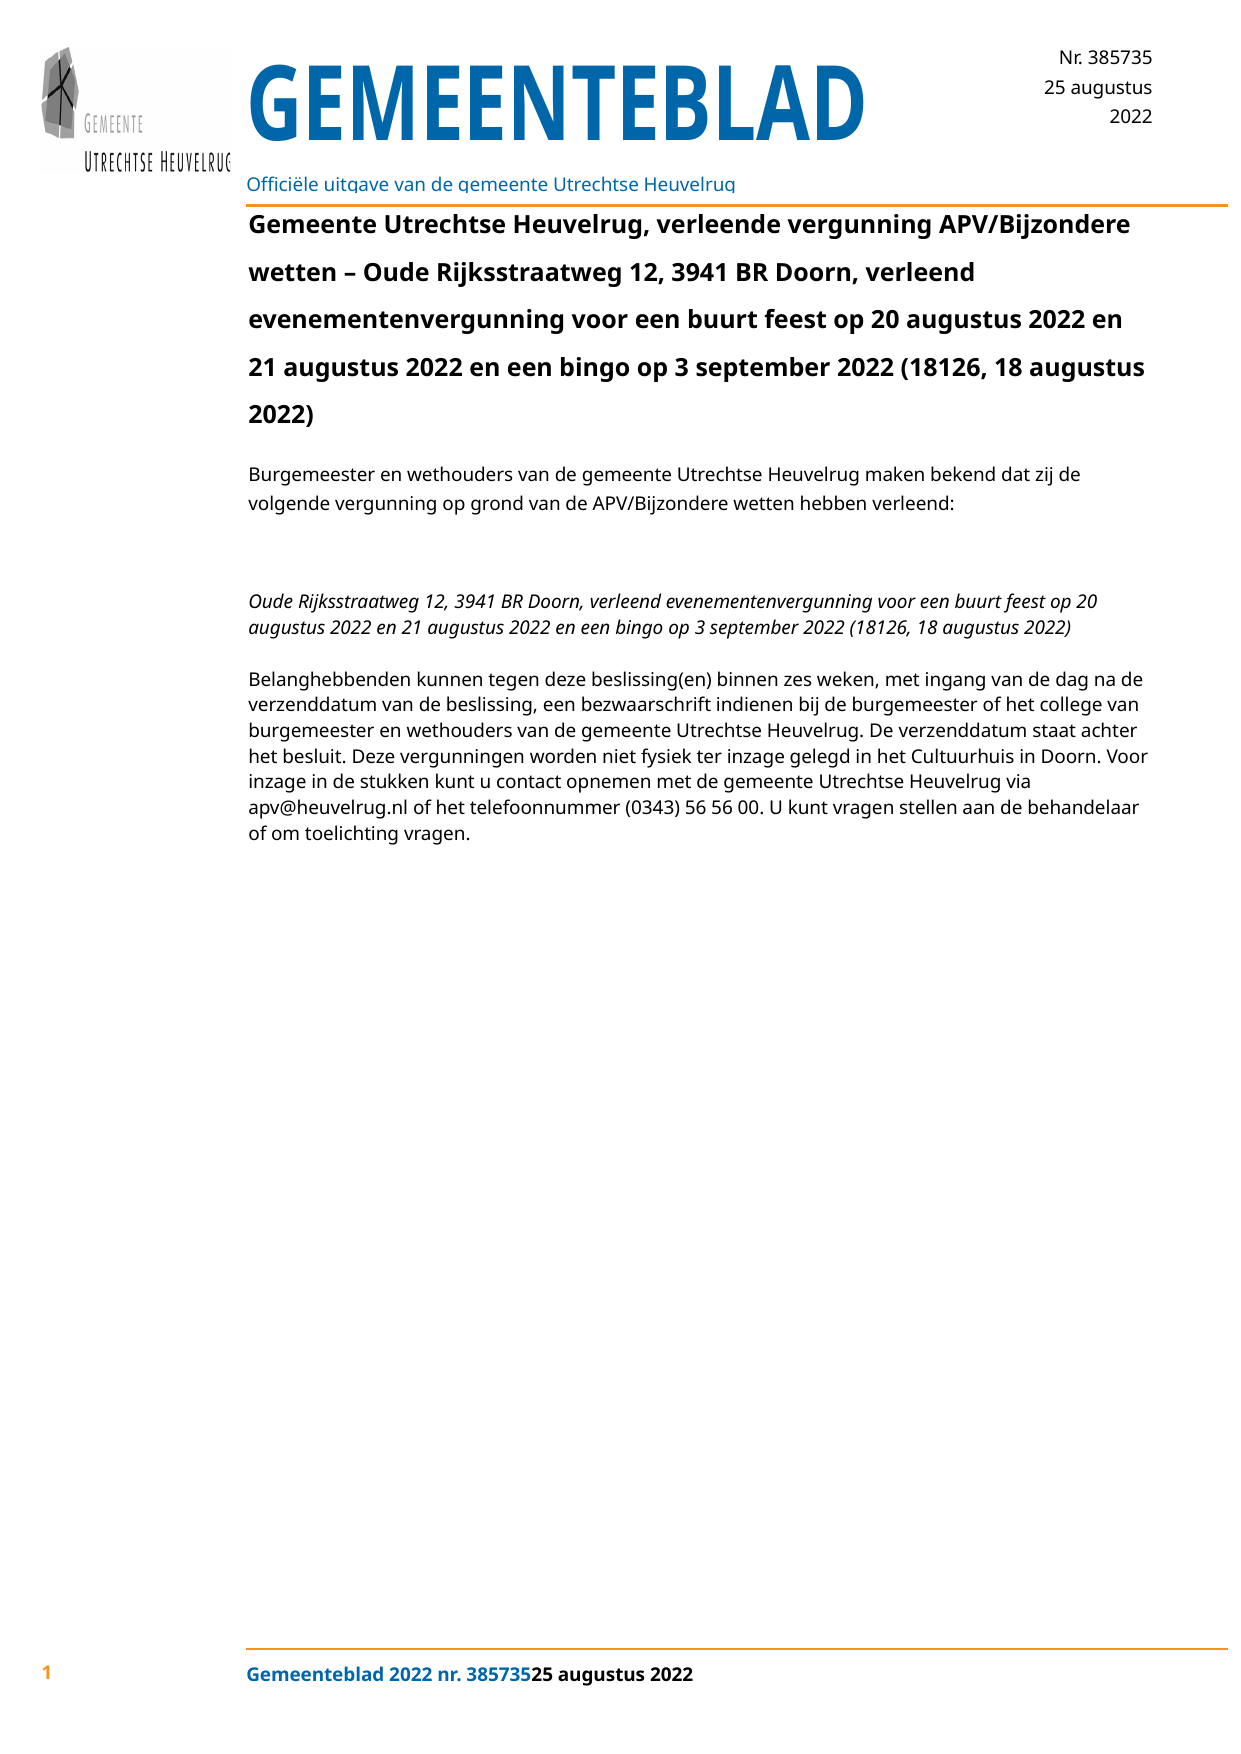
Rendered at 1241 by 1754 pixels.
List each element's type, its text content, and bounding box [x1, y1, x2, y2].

text Belanghebbenden kunnen tegen deze beslissing(en) binnen zes weken, met ingang van de dag na de verzenddatum van de beslissing, een bezwaarschrift indienen bij de burgemeester of het college van burgemeester en wethouders van de gemeente Utrechtse Heuvelrug. De verzenddatum staat achter het besluit. Deze vergunningen worden niet fysiek ter inzage gelegd in het Cultuurhuis in Doorn. Voor inzage in de stukken kunt u contact opnemen met de gemeente Utrechtse Heuvelrug via apv@heuvelrug.nl of het telefoonnummer (0343) 56 56 00. U kunt vragen stellen aan de behandelaar of om toelichting vragen. [248, 666, 1152, 846]
text Oude Rijksstraatweg 12, 3941 BR Doorn, verleend evenementenvergunning voor een buurt feest op 20 augustus 2022 en 21 augustus 2022 en een bingo op 3 september 2022 (18126, 18 augustus 2022) [248, 588, 1152, 640]
text Gemeente Utrechtse Heuvelrug, verleende vergunning APV/Bijzondere wetten – Oude Rijksstraatweg 12, 3941 BR Doorn, verleend evenementenvergunning voor een buurt feest op 20 augustus 2022 en 21 augustus 2022 en een bingo op 3 september 2022 (18126, 18 augustus 2022) [248, 207, 1152, 431]
picture [41, 47, 231, 172]
text Burgemeester en wethouders van de gemeente Utrechtse Heuvelrug maken bekend dat zij de volgende vergunning op grond van de APV/Bijzondere wetten hebben verleend: [248, 461, 1152, 516]
